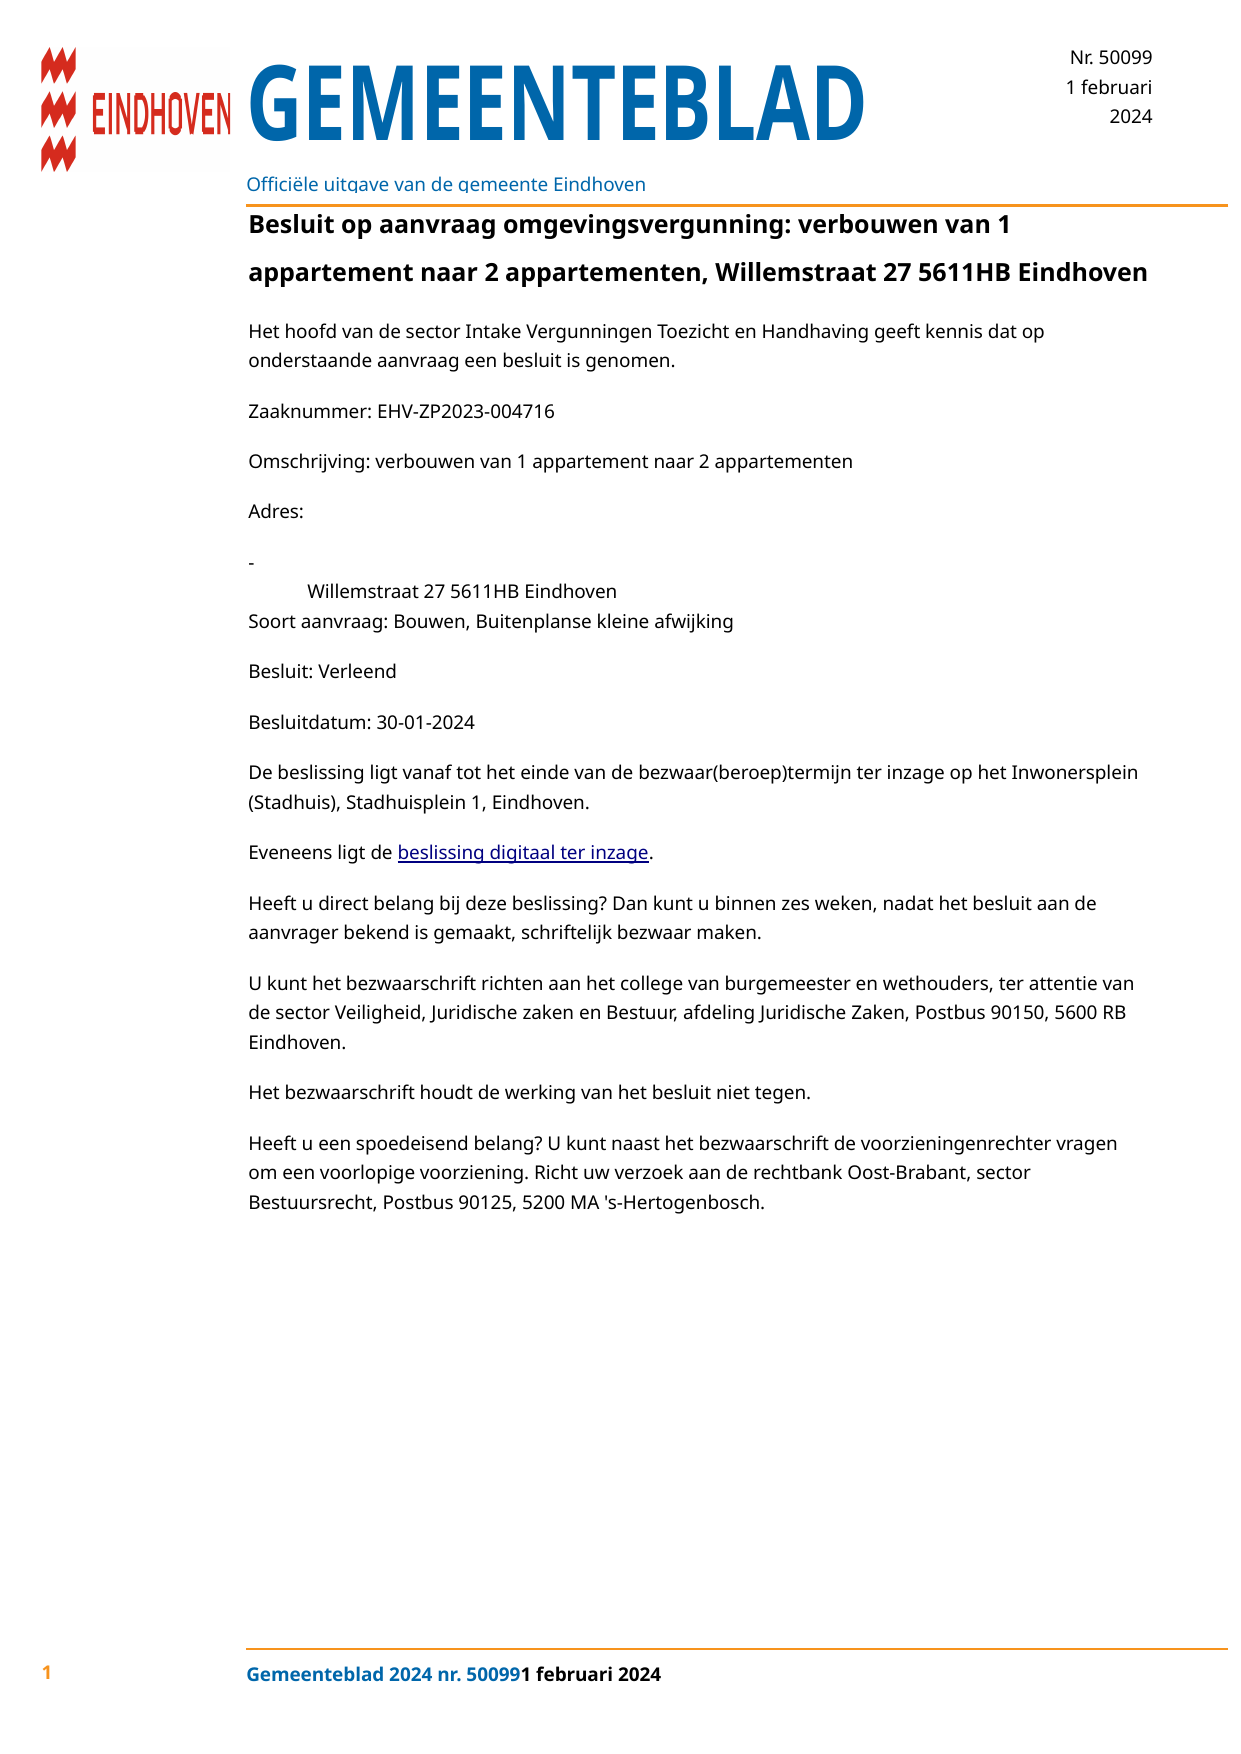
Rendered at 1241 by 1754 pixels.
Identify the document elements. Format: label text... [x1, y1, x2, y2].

list Willemstraat 27 5611HB Eindhoven [248, 579, 1152, 604]
text Eveneens ligt de beslissing digitaal ter inzage. [248, 839, 1152, 865]
picture [41, 47, 231, 172]
text U kunt het bezwaarschrift richten aan het college van burgemeester en wethouders, ter attentie van de sector Veiligheid, Juridische zaken en Bestuur, afdeling Juridische Zaken, Postbus 90150, 5600 RB Eindhoven. [248, 970, 1152, 1055]
text Besluit: Verleend [248, 659, 1152, 684]
text Het hoofd van de sector Intake Vergunningen Toezicht en Handhaving geeft kennis dat op onderstaande aanvraag een besluit is genomen. [248, 318, 1152, 373]
text Heeft u een spoedeisend belang? U kunt naast het bezwaarschrift de voorzieningenrechter vragen om een voorlopige voorziening. Richt uw verzoek aan de rechtbank Oost-Brabant, sector Bestuursrecht, Postbus 90125, 5200 MA 's-Hertogenbosch. [248, 1130, 1152, 1215]
text Besluit op aanvraag omgevingsvergunning: verbouwen van 1 appartement naar 2 appartementen, Willemstraat 27 5611HB Eindhoven [248, 207, 1152, 288]
text Soort aanvraag: Bouwen, Buitenplanse kleine afwijking [248, 608, 1152, 634]
text Adres: [248, 499, 1152, 524]
text Het bezwaarschrift houdt de werking van het besluit niet tegen. [248, 1079, 1152, 1105]
text De beslissing ligt vanaf tot het einde van de bezwaar(beroep)termijn ter inzage op het Inwonersplein (Stadhuis), Stadhuisplein 1, Eindhoven. [248, 759, 1152, 815]
text Besluitdatum: 30-01-2024 [248, 709, 1152, 735]
text Zaaknummer: EHV-ZP2023-004716 [248, 398, 1152, 424]
text Heeft u direct belang bij deze beslissing? Dan kunt u binnen zes weken, nadat het besluit aan de aanvrager bekend is gemaakt, schriftelijk bezwaar maken. [248, 890, 1152, 945]
text Omschrijving: verbouwen van 1 appartement naar 2 appartementen [248, 448, 1152, 474]
